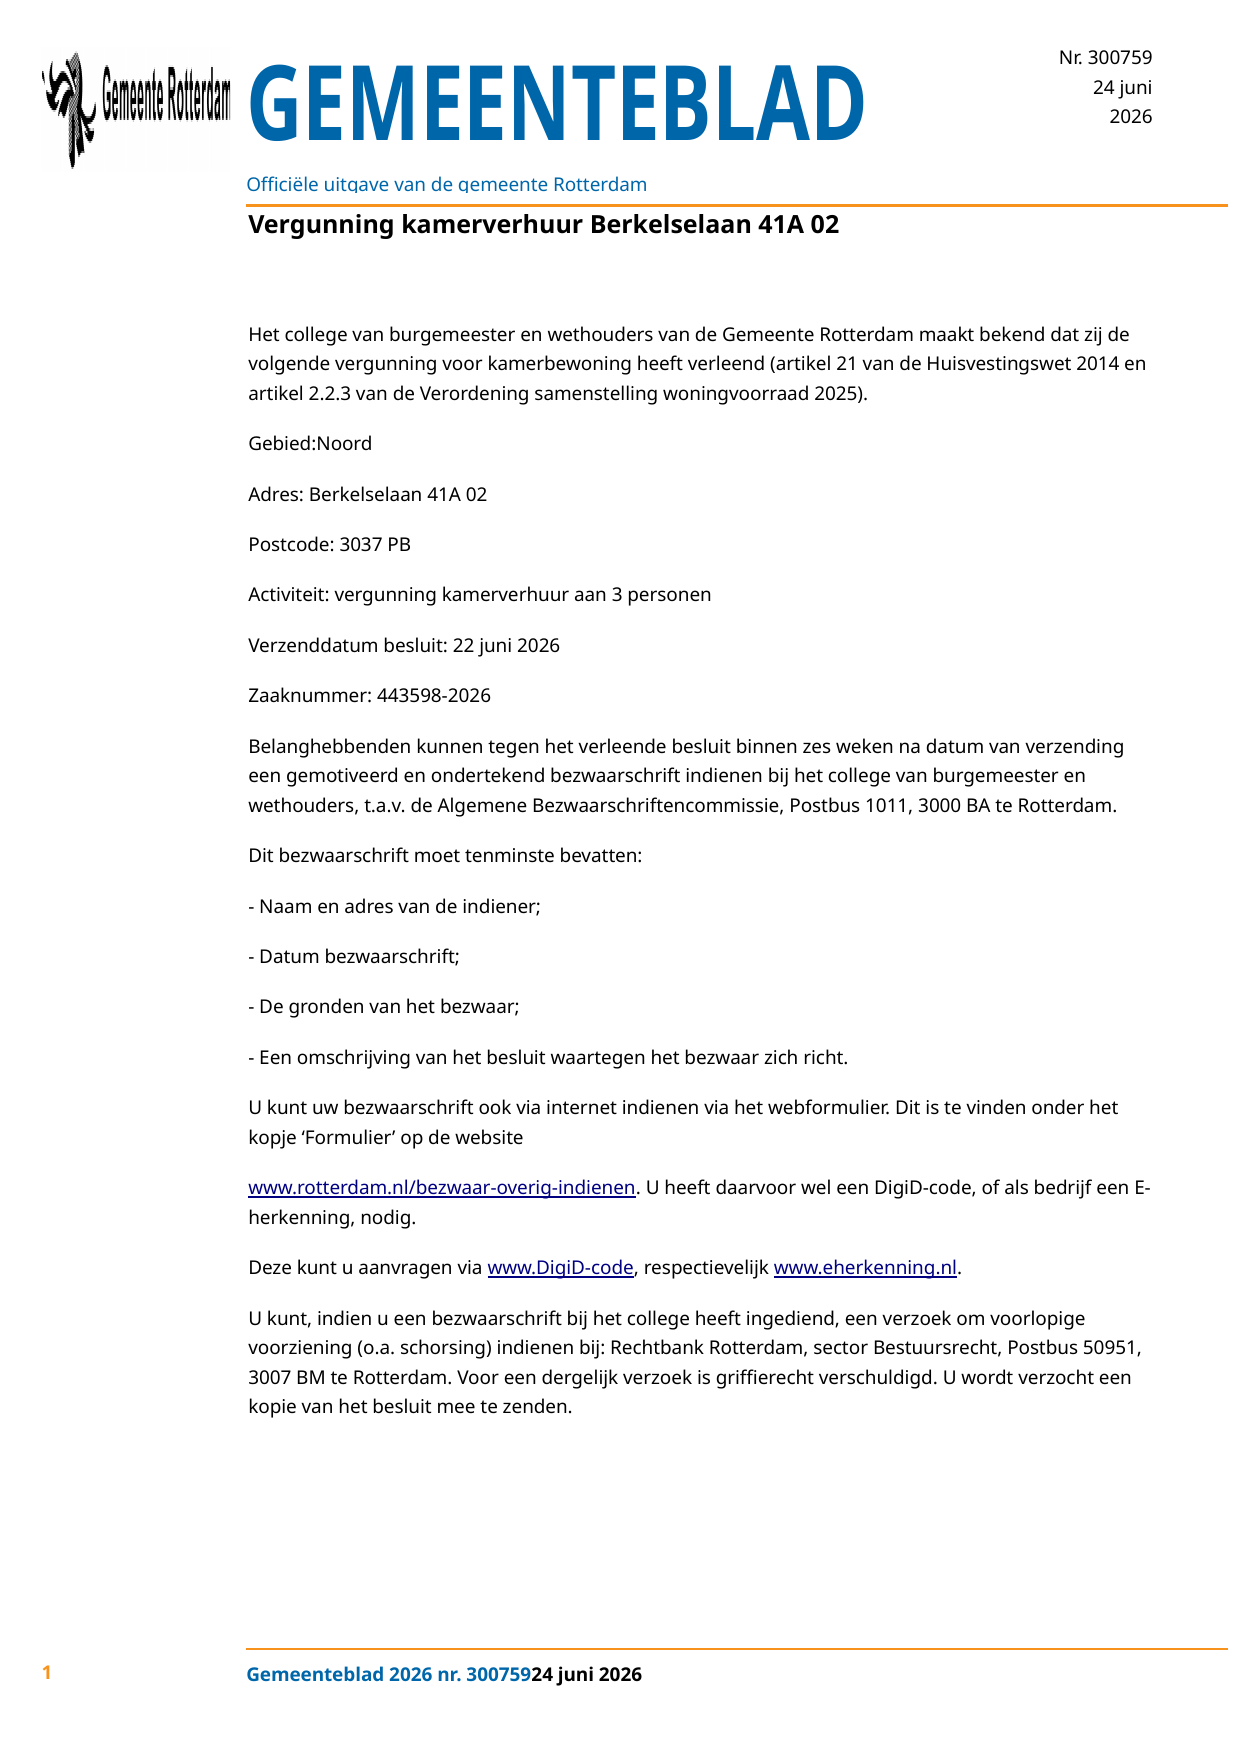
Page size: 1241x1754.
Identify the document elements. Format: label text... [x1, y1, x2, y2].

text Gebied:Noord [248, 430, 1152, 456]
text Postcode: 3037 PB [248, 531, 1152, 557]
text Belanghebbenden kunnen tegen het verleende besluit binnen zes weken na datum van verzending een gemotiveerd en ondertekend bezwaarschrift indienen bij het college van burgemeester en wethouders, t.a.v. de Algemene Bezwaarschriftencommissie, Postbus 1011, 3000 BA te Rotterdam. [248, 733, 1152, 818]
text - De gronden van het bezwaar; [248, 994, 1152, 1019]
text - Naam en adres van de indiener; [248, 893, 1152, 918]
picture [41, 47, 231, 172]
text Dit bezwaarschrift moet tenminste bevatten: [248, 842, 1152, 868]
text Vergunning kamerverhuur Berkelselaan 41A 02 [248, 207, 1152, 241]
text U kunt, indien u een bezwaarschrift bij het college heeft ingediend, een verzoek om voorlopige voorziening (o.a. schorsing) indienen bij: Rechtbank Rotterdam, sector Bestuursrecht, Postbus 50951, 3007 BM te Rotterdam. Voor een dergelijk verzoek is griffierecht verschuldigd. U wordt verzocht een kopie van het besluit mee te zenden. [248, 1305, 1152, 1419]
text Adres: Berkelselaan 41A 02 [248, 481, 1152, 506]
text Activiteit: vergunning kamerverhuur aan 3 personen [248, 582, 1152, 607]
text Verzenddatum besluit: 22 juni 2026 [248, 632, 1152, 658]
text U kunt uw bezwaarschrift ook via internet indienen via het webformulier. Dit is te vinden onder het kopje ‘Formulier’ op de website [248, 1094, 1152, 1150]
text - Een omschrijving van het besluit waartegen het bezwaar zich richt. [248, 1044, 1152, 1070]
text Zaaknummer: 443598-2026 [248, 682, 1152, 708]
text Deze kunt u aanvragen via www.DigiD-code, respectievelijk www.eherkenning.nl. [248, 1254, 1152, 1280]
text - Datum bezwaarschrift; [248, 943, 1152, 969]
text Het college van burgemeester en wethouders van de Gemeente Rotterdam maakt bekend dat zij de volgende vergunning voor kamerbewoning heeft verleend (artikel 21 van de Huisvestingswet 2014 en artikel 2.2.3 van de Verordening samenstelling woningvoorraad 2025). [248, 321, 1152, 406]
text www.rotterdam.nl/bezwaar-overig-indienen. U heeft daarvoor wel een DigiD-code, of als bedrijf een E-herkenning, nodig. [248, 1174, 1152, 1230]
